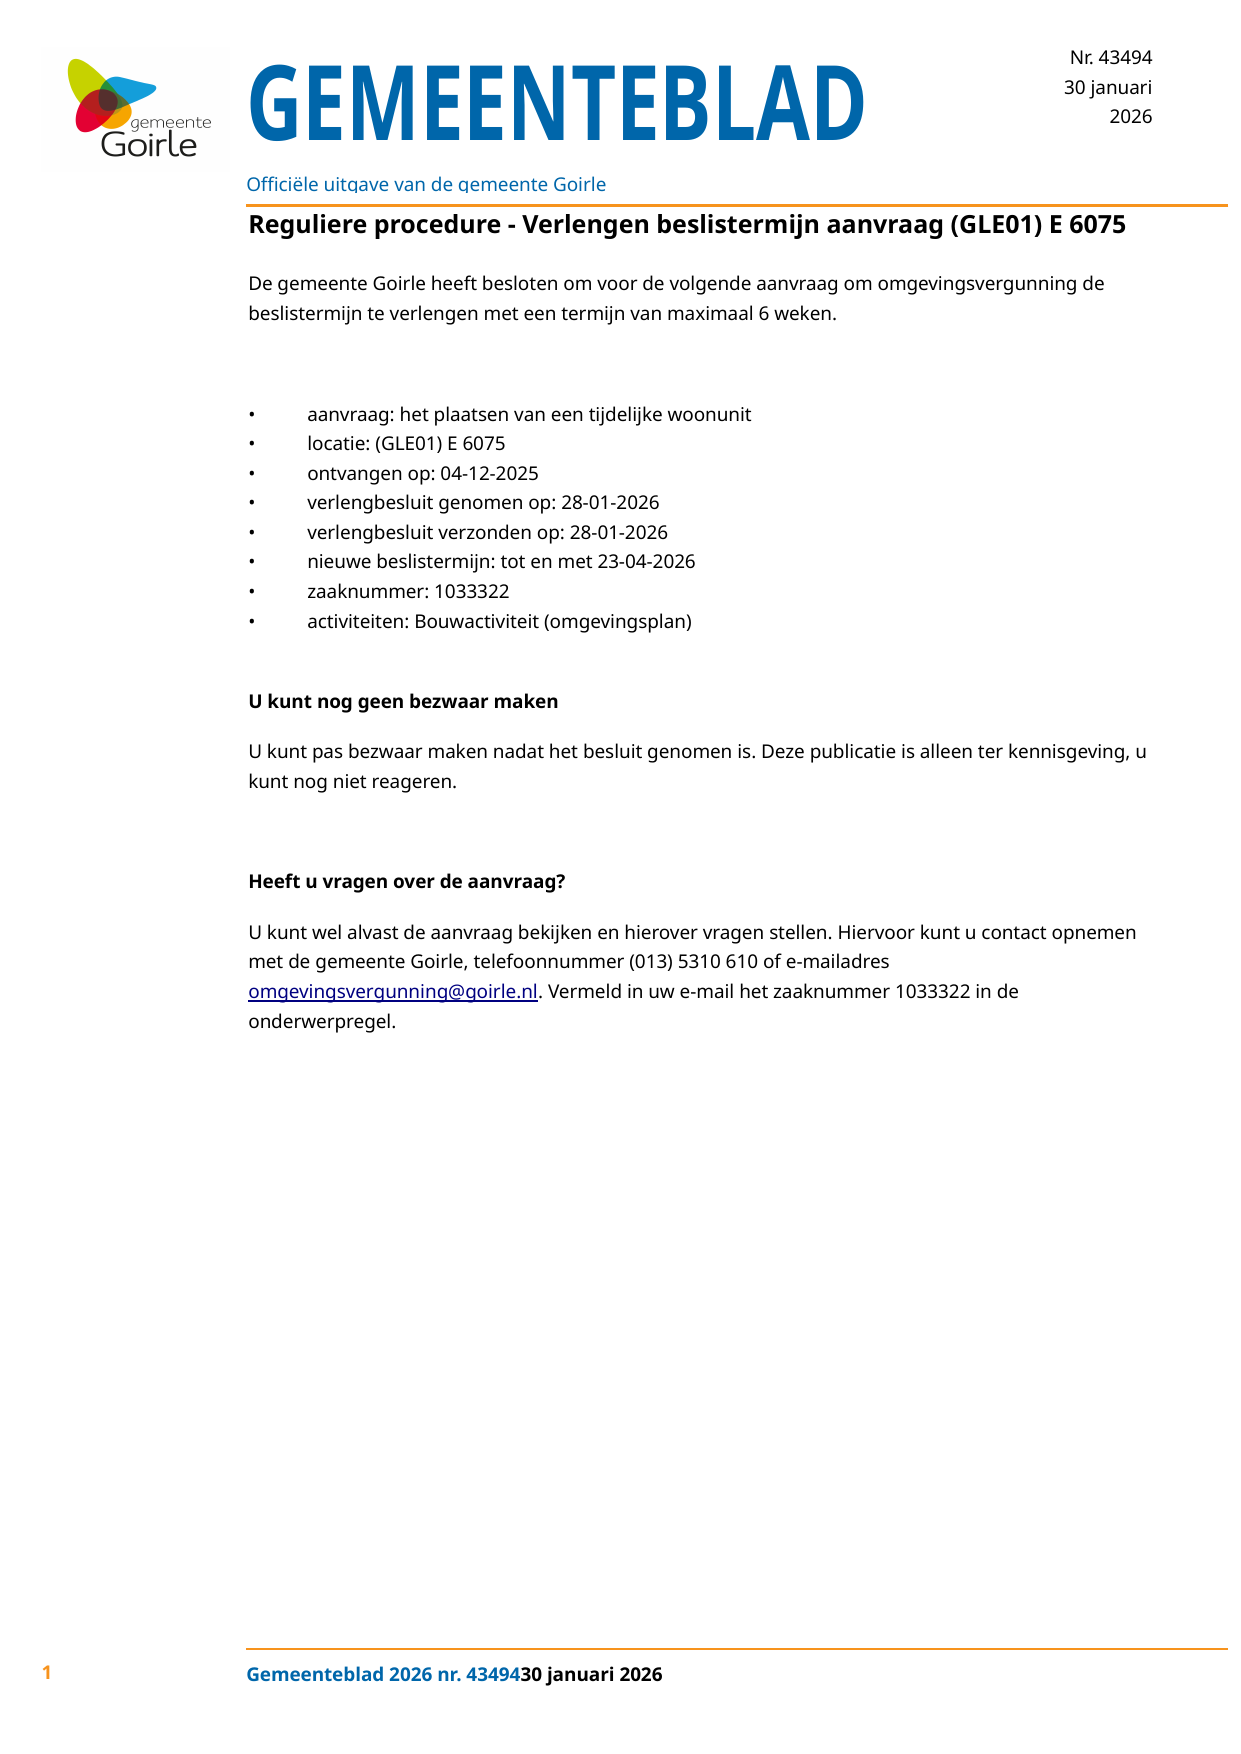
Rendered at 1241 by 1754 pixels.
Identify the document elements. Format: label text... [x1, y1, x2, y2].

picture [41, 47, 231, 172]
text De gemeente Goirle heeft besloten om voor de volgende aanvraag om omgevingsvergunning de beslistermijn te verlengen met een termijn van maximaal 6 weken. [248, 270, 1152, 326]
list ontvangen op: 04-12-2025 [248, 460, 1152, 486]
list nieuwe beslistermijn: tot en met 23-04-2026 [248, 549, 1152, 574]
list verlengbesluit verzonden op: 28-01-2026 [248, 519, 1152, 545]
list activiteiten: Bouwactiviteit (omgevingsplan) [248, 608, 1152, 633]
list verlengbesluit genomen op: 28-01-2026 [248, 489, 1152, 515]
text U kunt nog geen bezwaar maken [248, 688, 1152, 713]
list locatie: (GLE01) E 6075 [248, 430, 1152, 456]
text U kunt pas bezwaar maken nadat het besluit genomen is. Deze publicatie is alleen ter kennisgeving, u kunt nog niet reageren. [248, 738, 1152, 793]
text Reguliere procedure - Verlengen beslistermijn aanvraag (GLE01) E 6075 [248, 207, 1152, 241]
list aanvraag: het plaatsen van een tijdelijke woonunit [248, 401, 1152, 426]
list zaaknummer: 1033322 [248, 578, 1152, 604]
text Heeft u vragen over de aanvraag? [248, 869, 1152, 894]
text U kunt wel alvast de aanvraag bekijken en hierover vragen stellen. Hiervoor kunt u contact opnemen met de gemeente Goirle, telefoonnummer (013) 5310 610 of e-mailadres omgevingsvergunning@goirle.nl. Vermeld in uw e-mail het zaaknummer 1033322 in de onderwerpregel. [248, 919, 1152, 1033]
